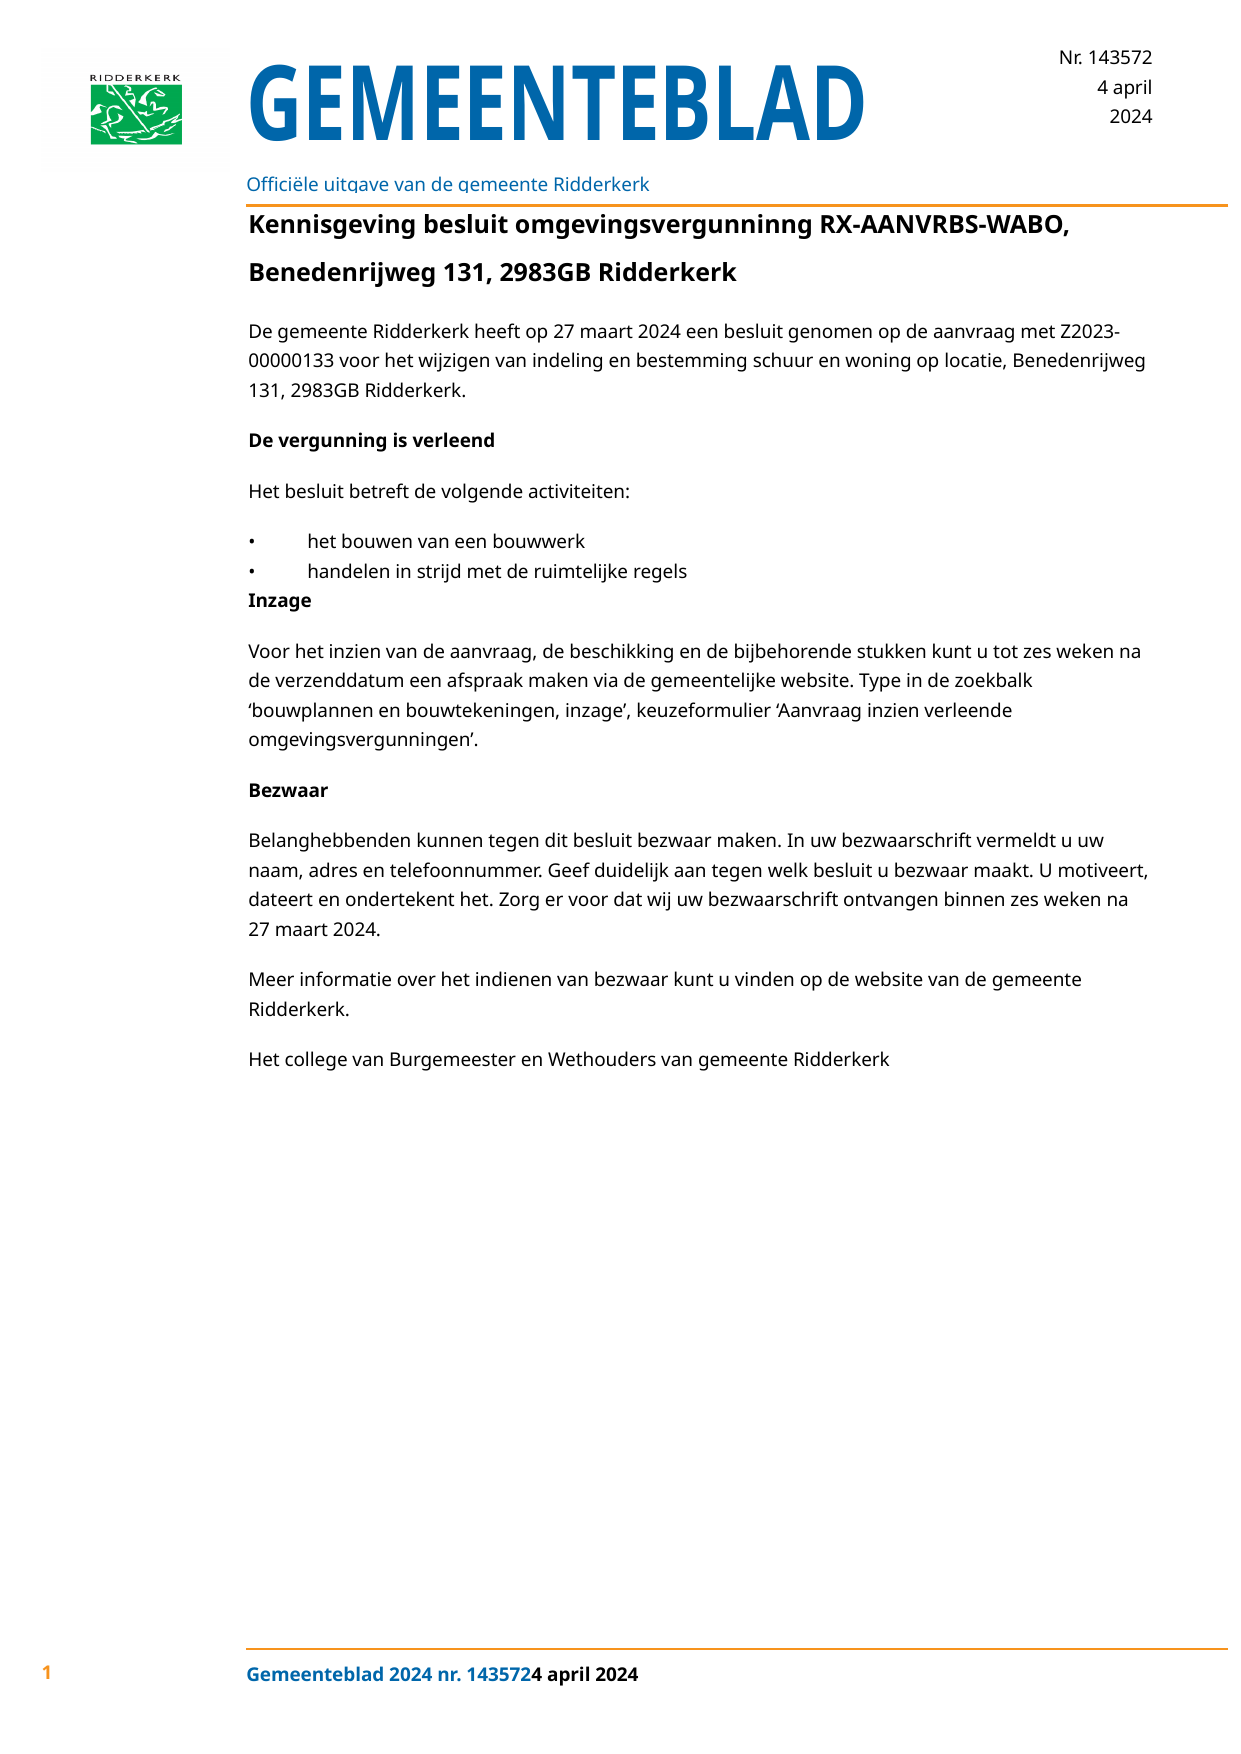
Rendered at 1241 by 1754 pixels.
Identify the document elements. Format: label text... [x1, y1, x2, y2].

list handelen in strijd met de ruimtelijke regels [248, 558, 1152, 584]
text Inzage [248, 587, 1152, 613]
text Kennisgeving besluit omgevingsvergunninng RX-AANVRBS-WABO, Benedenrijweg 131, 2983GB Ridderkerk [248, 207, 1152, 288]
list het bouwen van een bouwwerk [248, 528, 1152, 554]
picture [41, 47, 231, 172]
text Voor het inzien van de aanvraag, de beschikking en de bijbehorende stukken kunt u tot zes weken na de verzenddatum een afspraak maken via de gemeentelijke website. Type in de zoekbalk ‘bouwplannen en bouwtekeningen, inzage’, keuzeformulier ‘Aanvraag inzien verleende omgevingsvergunningen’. [248, 638, 1152, 752]
text Het besluit betreft de volgende activiteiten: [248, 478, 1152, 504]
text De vergunning is verleend [248, 427, 1152, 453]
text Het college van Burgemeester en Wethouders van gemeente Ridderkerk [248, 1047, 1152, 1072]
text De gemeente Ridderkerk heeft op 27 maart 2024 een besluit genomen op de aanvraag met Z2023-00000133 voor het wijzigen van indeling en bestemming schuur en woning op locatie, Benedenrijweg 131, 2983GB Ridderkerk. [248, 318, 1152, 403]
text Belanghebbenden kunnen tegen dit besluit bezwaar maken. In uw bezwaarschrift vermeldt u uw naam, adres en telefoonnummer. Geef duidelijk aan tegen welk besluit u bezwaar maakt. U motiveert, dateert en ondertekent het. Zorg er voor dat wij uw bezwaarschrift ontvangen binnen zes weken na 27 maart 2024. [248, 827, 1152, 942]
text Bezwaar [248, 777, 1152, 803]
text Meer informatie over het indienen van bezwaar kunt u vinden op de website van de gemeente Ridderkerk. [248, 967, 1152, 1022]
